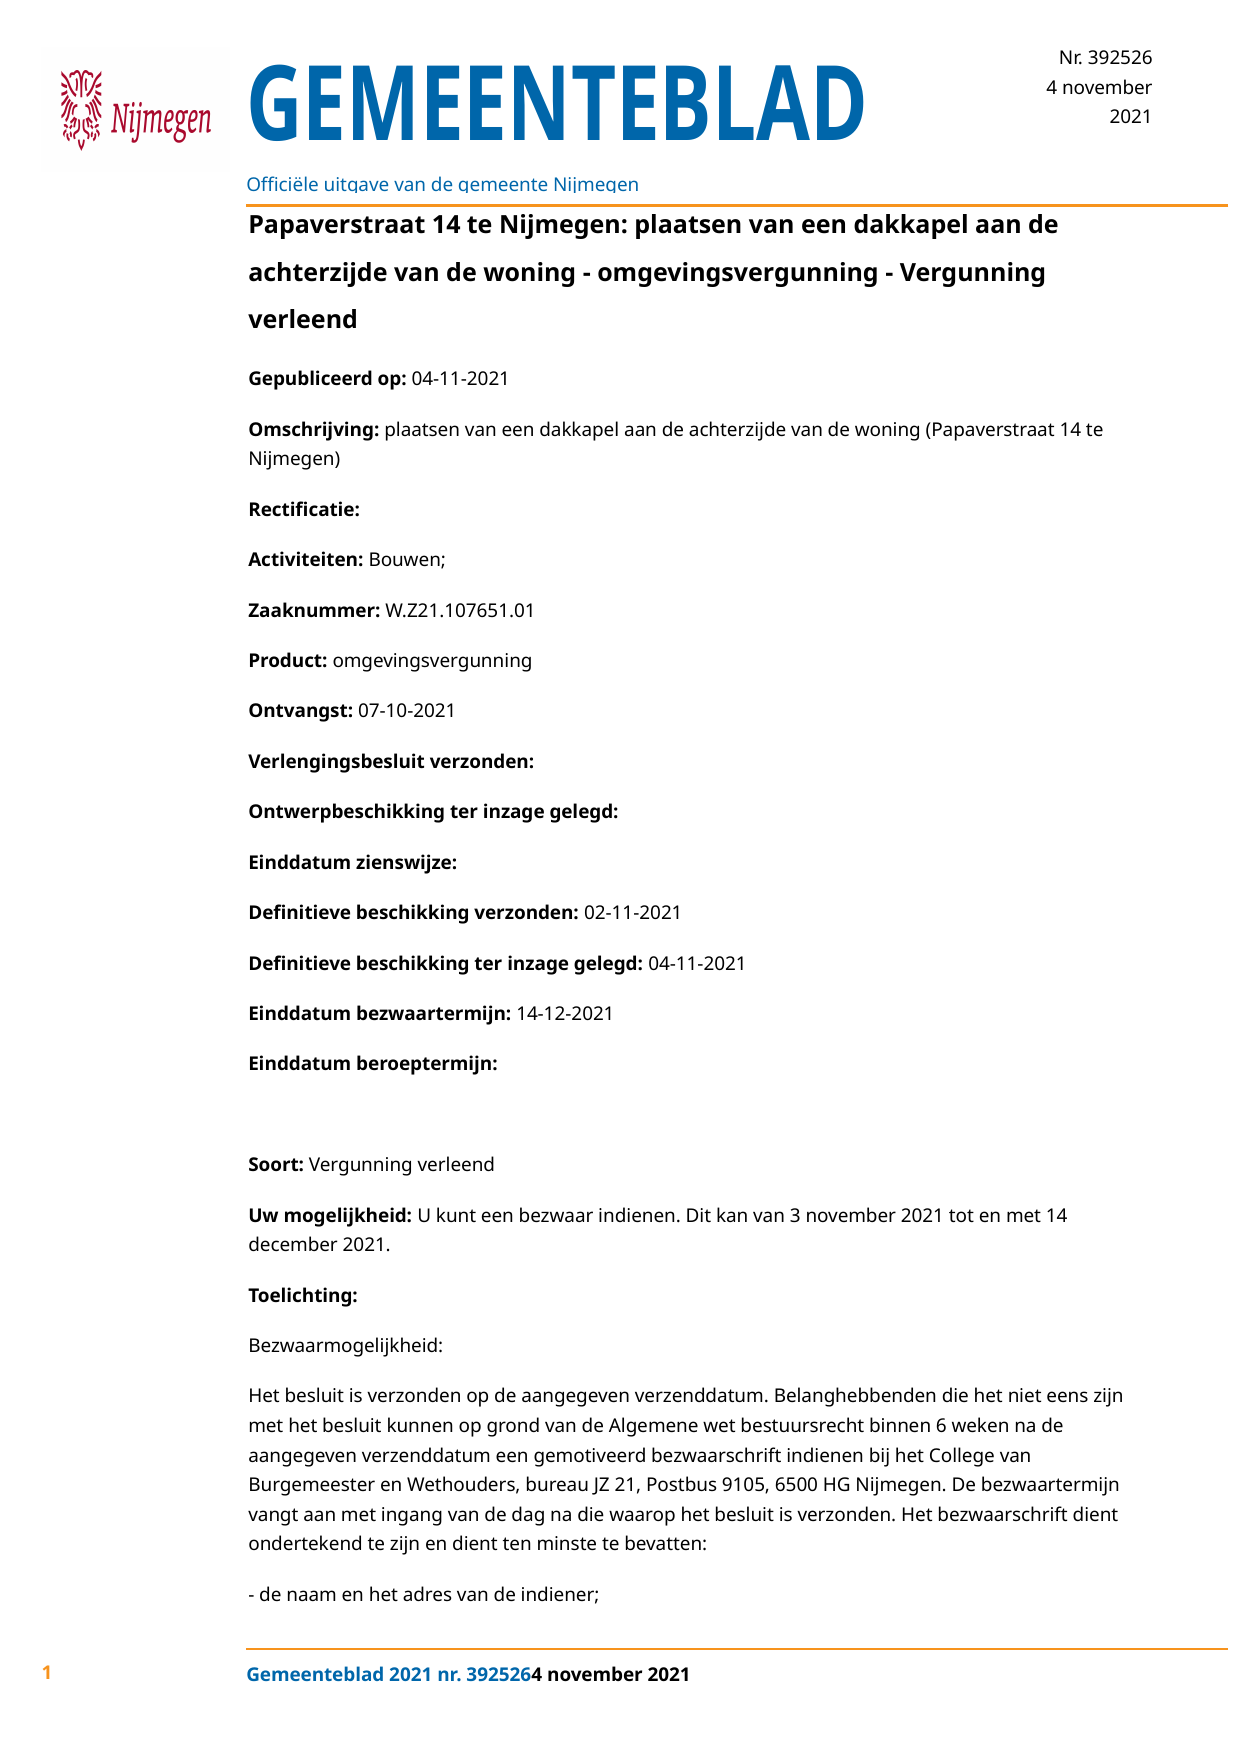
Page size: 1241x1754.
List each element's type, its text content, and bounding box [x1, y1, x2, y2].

text Einddatum beroeptermijn: [248, 1051, 1152, 1076]
text Einddatum zienswijze: [248, 849, 1152, 874]
text Gepubliceerd op: 04-11-2021 [248, 366, 1152, 391]
text Uw mogelijkheid: U kunt een bezwaar indienen. Dit kan van 3 november 2021 tot en met 14 december 2021. [248, 1202, 1152, 1257]
text Zaaknummer: W.Z21.107651.01 [248, 597, 1152, 622]
text Definitieve beschikking verzonden: 02-11-2021 [248, 899, 1152, 925]
text Rectificatie: [248, 496, 1152, 522]
picture [41, 47, 231, 172]
text Ontwerpbeschikking ter inzage gelegd: [248, 798, 1152, 824]
text Ontvangst: 07-10-2021 [248, 698, 1152, 723]
text Papaverstraat 14 te Nijmegen: plaatsen van een dakkapel aan de achterzijde van de woning - omgevingsvergunning - Vergunning verleend [248, 207, 1152, 336]
text Het besluit is verzonden op de aangegeven verzenddatum. Belanghebbenden die het niet eens zijn met het besluit kunnen op grond van de Algemene wet bestuursrecht binnen 6 weken na de aangegeven verzenddatum een gemotiveerd bezwaarschrift indienen bij het College van Burgemeester en Wethouders, bureau JZ 21, Postbus 9105, 6500 HG Nijmegen. De bezwaartermijn vangt aan met ingang van de dag na die waarop het besluit is verzonden. Het bezwaarschrift dient ondertekend te zijn en dient ten minste te bevatten: [248, 1383, 1152, 1556]
text Einddatum bezwaartermijn: 14-12-2021 [248, 1000, 1152, 1026]
text Definitieve beschikking ter inzage gelegd: 04-11-2021 [248, 950, 1152, 975]
text Toelichting: [248, 1282, 1152, 1307]
text Omschrijving: plaatsen van een dakkapel aan de achterzijde van de woning (Papaverstraat 14 te Nijmegen) [248, 416, 1152, 471]
text Soort: Vergunning verleend [248, 1151, 1152, 1177]
text Bezwaarmogelijkheid: [248, 1332, 1152, 1358]
text Verlengingsbesluit verzonden: [248, 748, 1152, 774]
text Activiteiten: Bouwen; [248, 546, 1152, 572]
text Product: omgevingsvergunning [248, 647, 1152, 673]
text - de naam en het adres van de indiener; [248, 1581, 1152, 1607]
